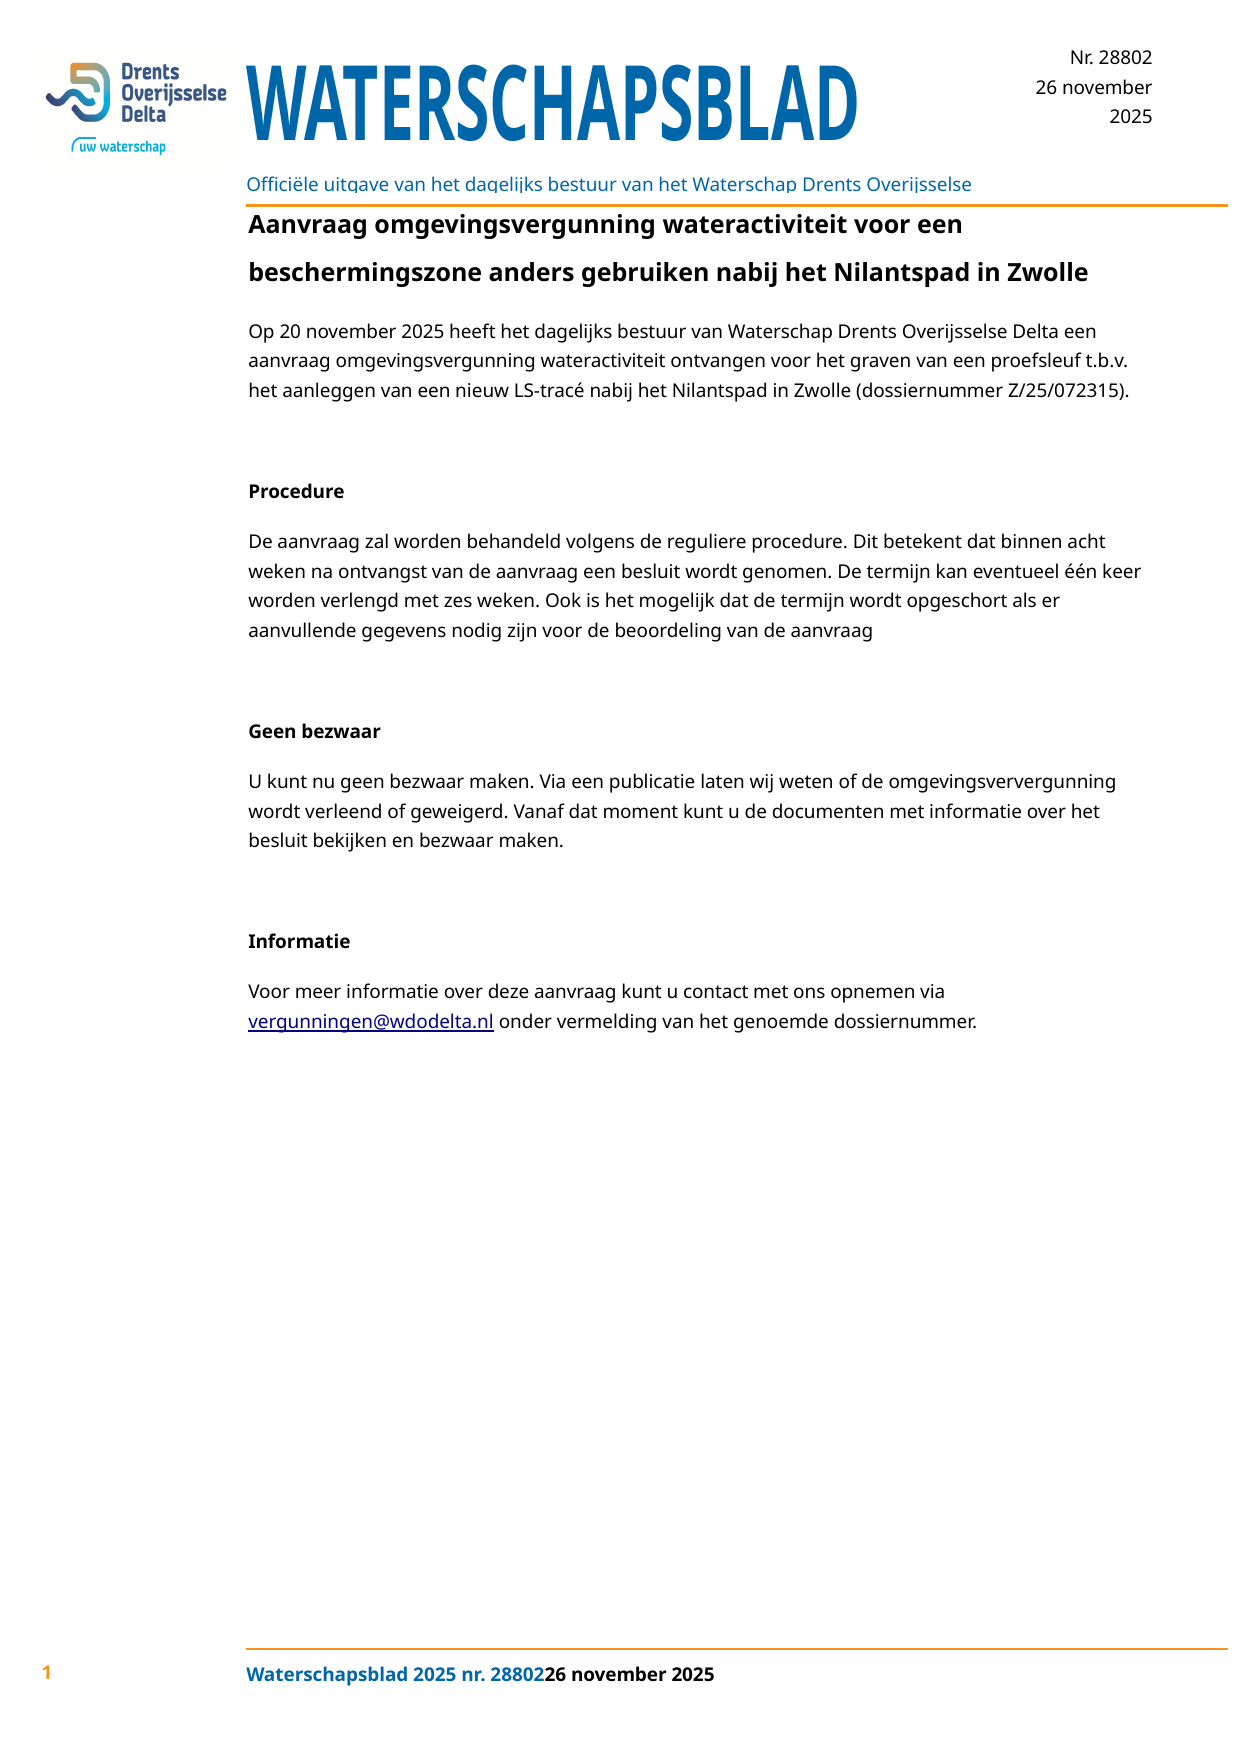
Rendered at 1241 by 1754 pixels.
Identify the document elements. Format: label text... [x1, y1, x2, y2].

text U kunt nu geen bezwaar maken. Via een publicatie laten wij weten of de omgevingsververgunning wordt verleend of geweigerd. Vanaf dat moment kunt u de documenten met informatie over het besluit bekijken en bezwaar maken. [248, 768, 1152, 853]
text Aanvraag omgevingsvergunning wateractiviteit voor een beschermingszone anders gebruiken nabij het Nilantspad in Zwolle [248, 207, 1152, 288]
text Procedure [248, 478, 1152, 504]
text Geen bezwaar [248, 718, 1152, 744]
text De aanvraag zal worden behandeld volgens de reguliere procedure. Dit betekent dat binnen acht weken na ontvangst van de aanvraag een besluit wordt genomen. De termijn kan eventueel één keer worden verlengd met zes weken. Ook is het mogelijk dat de termijn wordt opgeschort als er aanvullende gegevens nodig zijn voor de beoordeling van de aanvraag [248, 528, 1152, 643]
picture [41, 47, 231, 172]
text Informatie [248, 928, 1152, 954]
text Voor meer informatie over deze aanvraag kunt u contact met ons opnemen via vergunningen@wdodelta.nl onder vermelding van het genoemde dossiernummer. [248, 979, 1152, 1034]
text Op 20 november 2025 heeft het dagelijks bestuur van Waterschap Drents Overijsselse Delta een aanvraag omgevingsvergunning wateractiviteit ontvangen voor het graven van een proefsleuf t.b.v. het aanleggen van een nieuw LS-tracé nabij het Nilantspad in Zwolle (dossiernummer Z/25/072315). [248, 318, 1152, 403]
